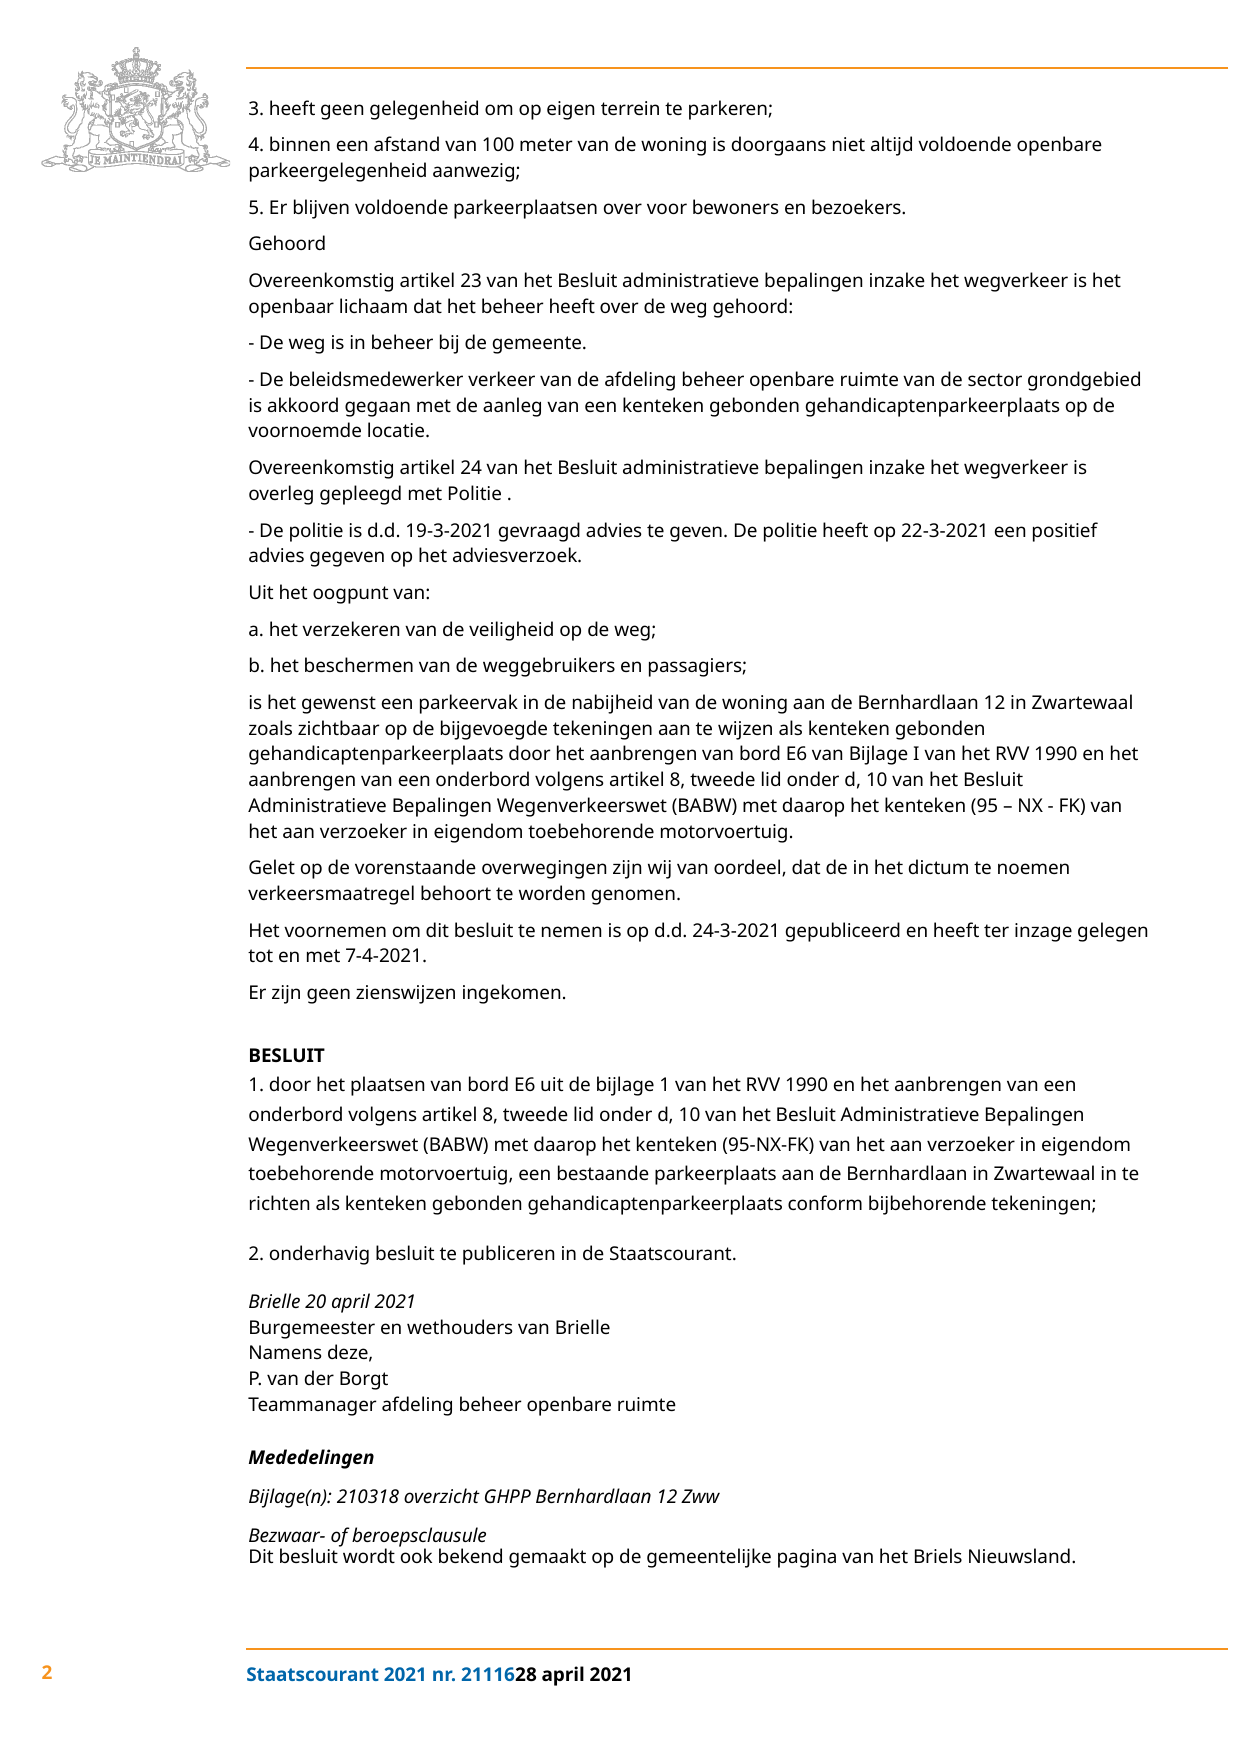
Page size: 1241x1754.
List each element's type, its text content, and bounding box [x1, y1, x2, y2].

text Het voornemen om dit besluit te nemen is op d.d. 24-3-2021 gepubliceerd en heeft ter inzage gelegen tot en met 7-4-2021. [248, 917, 1152, 968]
text Uit het oogpunt van: [248, 579, 1152, 605]
text Bezwaar- of beroepsclausule [248, 1522, 1152, 1548]
text Mededelingen [248, 1444, 1152, 1470]
text 3. heeft geen gelegenheid om op eigen terrein te parkeren; [248, 95, 1152, 121]
text BESLUIT [248, 1042, 1152, 1068]
text - De weg is in beheer bij de gemeente. [248, 329, 1152, 355]
text Gehoord [248, 231, 1152, 256]
text Overeenkomstig artikel 24 van het Besluit administratieve bepalingen inzake het wegverkeer is overleg gepleegd met Politie . [248, 454, 1152, 506]
text Bijlage(n): 210318 overzicht GHPP Bernhardlaan 12 Zww [248, 1483, 1152, 1509]
text a. het verzekeren van de veiligheid op de weg; [248, 616, 1152, 642]
text 5. Er blijven voldoende parkeerplaatsen over voor bewoners en bezoekers. [248, 194, 1152, 219]
text 1. door het plaatsen van bord E6 uit de bijlage 1 van het RVV 1990 en het aanbrengen van een onderbord volgens artikel 8, tweede lid onder d, 10 van het Besluit Administratieve Bepalingen Wegenverkeerswet (BABW) met daarop het kenteken (95-NX-FK) van het aan verzoeker in eigendom toebehorende motorvoertuig, een bestaande parkeerplaats aan de Bernhardlaan in Zwartewaal in te richten als kenteken gebonden gehandicaptenparkeerplaats conform bijbehorende tekeningen; [248, 1072, 1152, 1216]
text Burgemeester en wethouders van Brielle [248, 1314, 1152, 1339]
text Er zijn geen zienswijzen ingekomen. [248, 979, 1152, 1005]
text Namens deze, [248, 1339, 1152, 1365]
text P. van der Borgt [248, 1365, 1152, 1391]
text Teammanager afdeling beheer openbare ruimte [248, 1391, 1152, 1417]
text 2. onderhavig besluit te publiceren in de Staatscourant. [248, 1240, 1152, 1266]
text - De politie is d.d. 19-3-2021 gevraagd advies te geven. De politie heeft op 22-3-2021 een positief advies gegeven op het adviesverzoek. [248, 517, 1152, 568]
text Dit besluit wordt ook bekend gemaakt op de gemeentelijke pagina van het Briels Nieuwsland. [248, 1548, 1152, 1567]
text b. het beschermen van de weggebruikers en passagiers; [248, 652, 1152, 678]
text Brielle 20 april 2021 [248, 1288, 1152, 1314]
picture [41, 47, 231, 172]
text - De beleidsmedewerker verkeer van de afdeling beheer openbare ruimte van de sector grondgebied is akkoord gegaan met de aanleg van een kenteken gebonden gehandicaptenparkeerplaats op de voornoemde locatie. [248, 366, 1152, 443]
text Overeenkomstig artikel 23 van het Besluit administratieve bepalingen inzake het wegverkeer is het openbaar lichaam dat het beheer heeft over de weg gehoord: [248, 267, 1152, 319]
text 4. binnen een afstand van 100 meter van de woning is doorgaans niet altijd voldoende openbare parkeergelegenheid aanwezig; [248, 131, 1152, 183]
text Gelet op de vorenstaande overwegingen zijn wij van oordeel, dat de in het dictum te noemen verkeersmaatregel behoort te worden genomen. [248, 854, 1152, 906]
text is het gewenst een parkeervak in de nabijheid van de woning aan de Bernhardlaan 12 in Zwartewaal zoals zichtbaar op de bijgevoegde tekeningen aan te wijzen als kenteken gebonden gehandicaptenparkeerplaats door het aanbrengen van bord E6 van Bijlage I van het RVV 1990 en het aanbrengen van een onderbord volgens artikel 8, tweede lid onder d, 10 van het Besluit Administratieve Bepalingen Wegenverkeerswet (BABW) met daarop het kenteken (95 – NX - FK) van het aan verzoeker in eigendom toebehorende motorvoertuig. [248, 689, 1152, 843]
